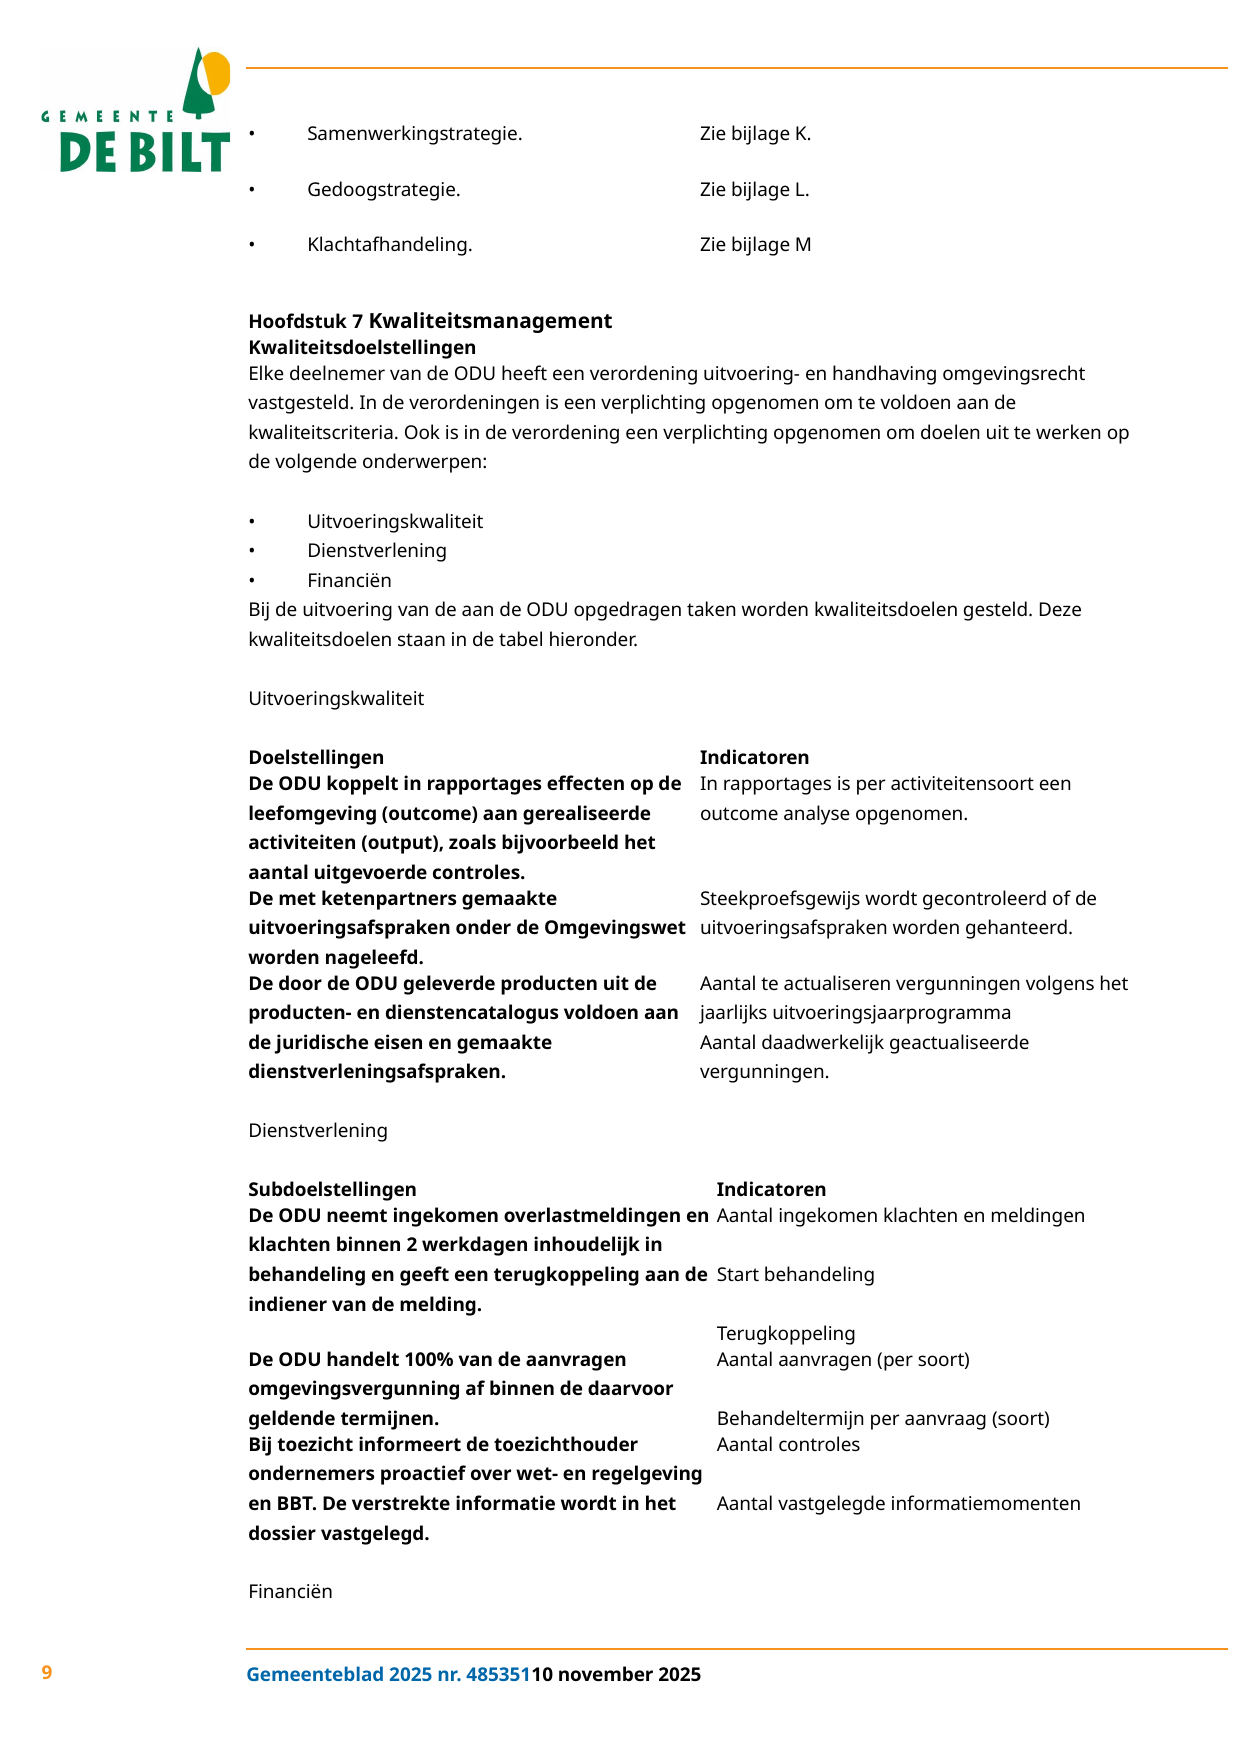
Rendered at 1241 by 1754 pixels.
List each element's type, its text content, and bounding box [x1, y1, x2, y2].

table_cell Samenwerkingstrategie. [248, 121, 700, 176]
table_cell Zie bijlage M [700, 231, 1152, 286]
list Dienstverlening [248, 537, 1152, 563]
text Kwaliteitsdoelstellingen [248, 334, 1152, 360]
table_cell Aantal aanvragen (per soort) Behandeltermijn per aanvraag (soort) [717, 1346, 1152, 1431]
table_cell De ODU neemt ingekomen overlastmeldingen en klachten binnen 2 werkdagen inhoudelijk in behandeling en geeft een terugkoppeling aan de indiener van de melding. [248, 1202, 717, 1346]
table_cell [248, 95, 700, 121]
table_cell De ODU koppelt in rapportages effecten op de leefomgeving (outcome) aan gerealiseerde activiteiten (output), zoals bijvoorbeeld het aantal uitgevoerde controles. [248, 770, 700, 885]
table_cell Bij toezicht informeert de toezichthouder ondernemers proactief over wet- en regelgeving en BBT. De verstrekte informatie wordt in het dossier vastgelegd. [248, 1431, 717, 1545]
picture [41, 47, 231, 172]
text Financiën [248, 1578, 1152, 1604]
table_cell Aantal controles Aantal vastgelegde informatiemomenten [717, 1431, 1152, 1545]
table_header Indicatoren [700, 745, 1152, 770]
table_header Subdoelstellingen [248, 1176, 717, 1202]
text Elke deelnemer van de ODU heeft een verordening uitvoering- en handhaving omgevingsrecht vastgesteld. In de verordeningen is een verplichting opgenomen om te voldoen aan de kwaliteitscriteria. Ook is in de verordening een verplichting opgenomen om doelen uit te werken op de volgende onderwerpen: [248, 360, 1152, 474]
table_cell Aantal te actualiseren vergunningen volgens het jaarlijks uitvoeringsjaarprogramma Aantal daadwerkelijk geactualiseerde vergunningen. [700, 970, 1152, 1084]
table_cell De door de ODU geleverde producten uit de producten- en dienstencatalogus voldoen aan de juridische eisen en gemaakte dienstverleningsafspraken. [248, 970, 700, 1084]
table_cell Aantal ingekomen klachten en meldingen Start behandeling Terugkoppeling [717, 1202, 1152, 1346]
text Bij de uitvoering van de aan de ODU opgedragen taken worden kwaliteitsdoelen gesteld. Deze kwaliteitsdoelen staan in de tabel hieronder. [248, 597, 1152, 652]
table_cell Zie bijlage L. [700, 176, 1152, 231]
text Uitvoeringskwaliteit [248, 685, 1152, 711]
table_cell Klachtafhandeling. [248, 231, 700, 286]
table_cell Steekproefsgewijs wordt gecontroleerd of de uitvoeringsafspraken worden gehanteerd. [700, 885, 1152, 970]
text Hoofdstuk 7 Kwaliteitsmanagement [248, 306, 1152, 334]
list Financiën [248, 567, 1152, 593]
table_cell De met ketenpartners gemaakte uitvoeringsafspraken onder de Omgevingswet worden nageleefd. [248, 885, 700, 970]
table_header Indicatoren [717, 1176, 1152, 1202]
table_cell Gedoogstrategie. [248, 176, 700, 231]
list Uitvoeringskwaliteit [248, 508, 1152, 533]
table_cell De ODU handelt 100% van de aanvragen omgevingsvergunning af binnen de daarvoor geldende termijnen. [248, 1346, 717, 1431]
table_cell [700, 95, 1152, 121]
table_header Doelstellingen [248, 745, 700, 770]
table_cell Zie bijlage K. [700, 121, 1152, 176]
text Dienstverlening [248, 1117, 1152, 1143]
table_cell In rapportages is per activiteitensoort een outcome analyse opgenomen. [700, 770, 1152, 885]
